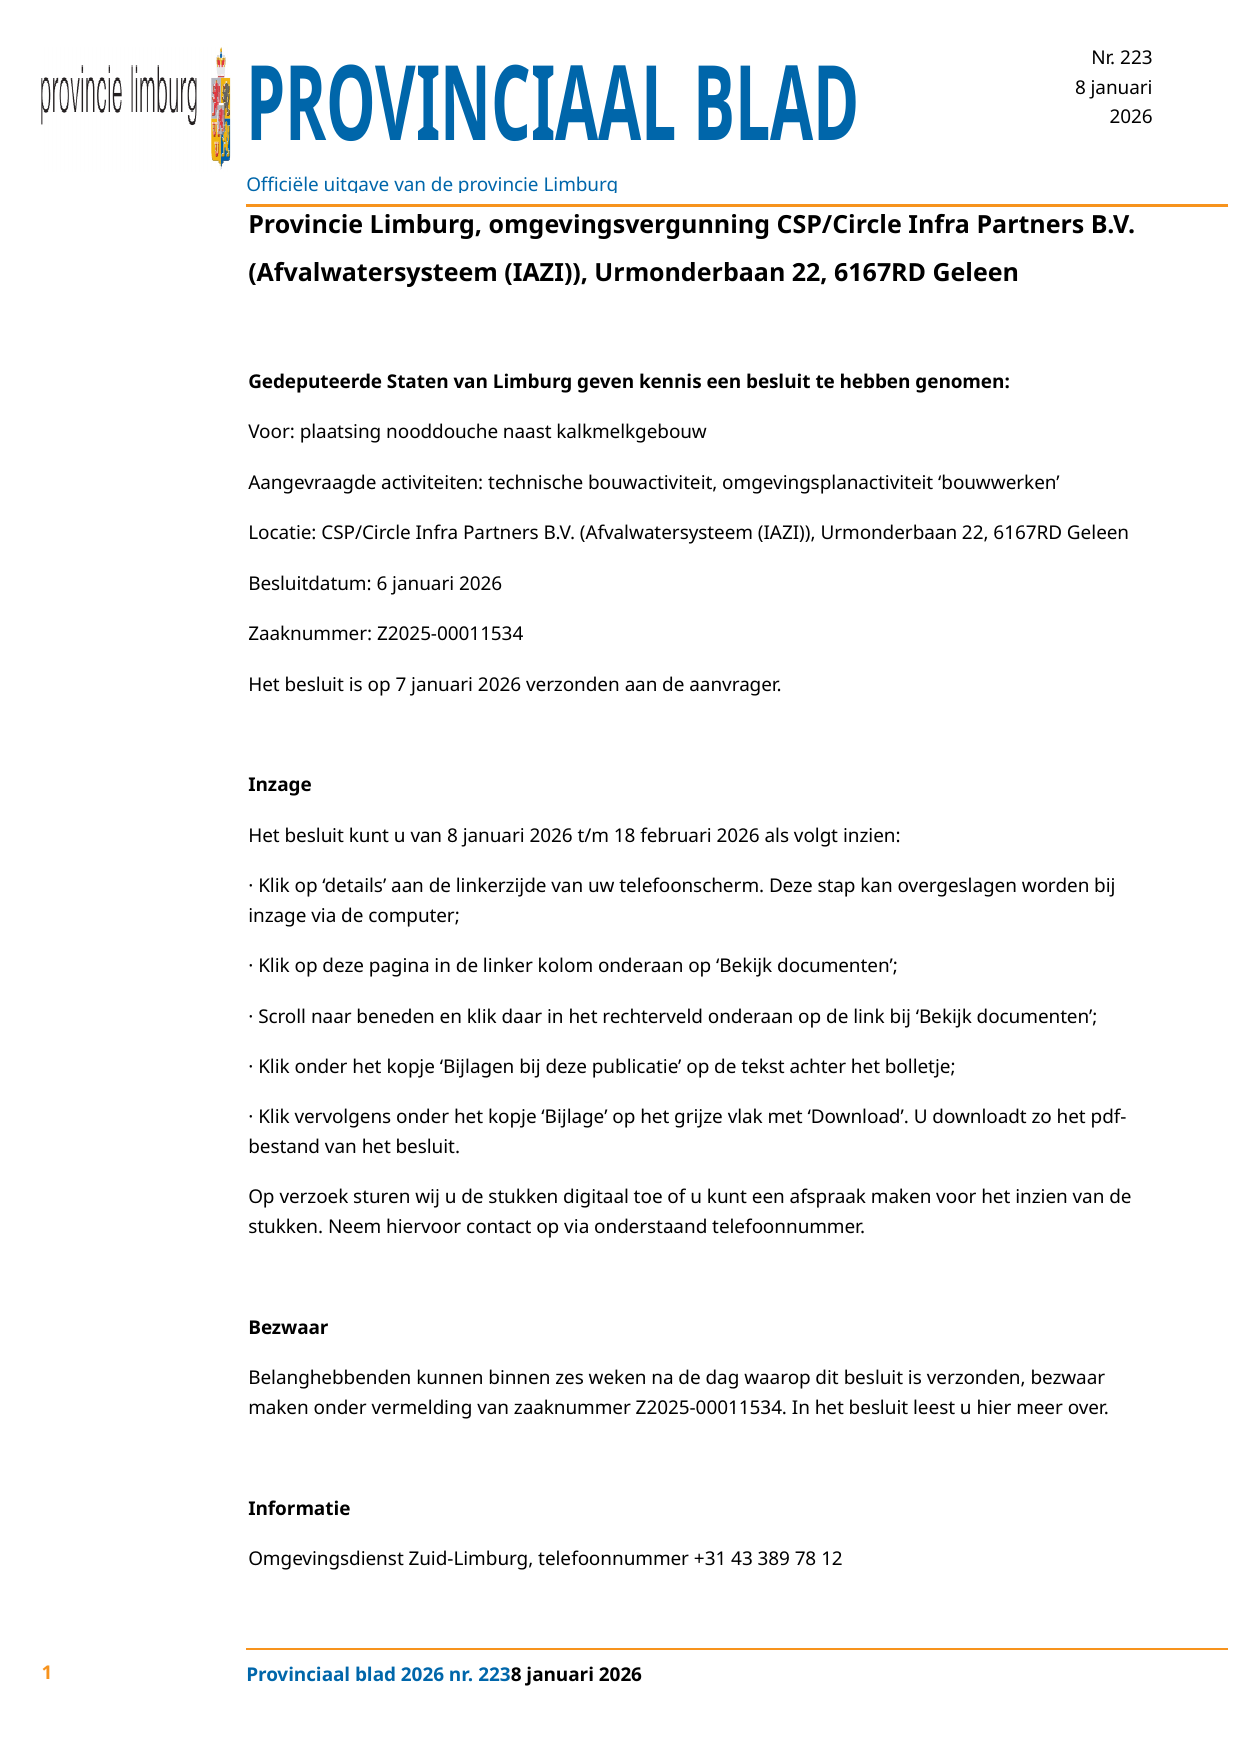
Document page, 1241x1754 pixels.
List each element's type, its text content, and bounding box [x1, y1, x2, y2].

text Gedeputeerde Staten van Limburg geven kennis een besluit te hebben genomen: [248, 368, 1152, 394]
text Zaaknummer: Z2025-00011534 [248, 620, 1152, 646]
text Provincie Limburg, omgevingsvergunning CSP/Circle Infra Partners B.V. (Afvalwatersysteem (IAZI)), Urmonderbaan 22, 6167RD Geleen [248, 207, 1152, 288]
text Inzage [248, 772, 1152, 797]
text Belanghebbenden kunnen binnen zes weken na de dag waarop dit besluit is verzonden, bezwaar maken onder vermelding van zaaknummer Z2025-00011534. In het besluit leest u hier meer over. [248, 1364, 1152, 1420]
text Locatie: CSP/Circle Infra Partners B.V. (Afvalwatersysteem (IAZI)), Urmonderbaan 22, 6167RD Geleen [248, 519, 1152, 545]
text Omgevingsdienst Zuid-Limburg, telefoonnummer +31 43 389 78 12 [248, 1545, 1152, 1571]
text · Klik op deze pagina in de linker kolom onderaan op ‘Bekijk documenten’; [248, 952, 1152, 978]
text Besluitdatum: 6 januari 2026 [248, 570, 1152, 596]
text · Scroll naar beneden en klik daar in het rechterveld onderaan op de link bij ‘Bekijk documenten’; [248, 1003, 1152, 1029]
text · Klik vervolgens onder het kopje ‘Bijlage’ op het grijze vlak met ‘Download’. U downloadt zo het pdf-bestand van het besluit. [248, 1104, 1152, 1159]
text Op verzoek sturen wij u de stukken digitaal toe of u kunt een afspraak maken voor het inzien van de stukken. Neem hiervoor contact op via onderstaand telefoonnummer. [248, 1184, 1152, 1239]
text · Klik onder het kopje ‘Bijlagen bij deze publicatie’ op de tekst achter het bolletje; [248, 1053, 1152, 1079]
text · Klik op ‘details’ aan de linkerzijde van uw telefoonscherm. Deze stap kan overgeslagen worden bij inzage via de computer; [248, 872, 1152, 928]
text Voor: plaatsing nooddouche naast kalkmelkgebouw [248, 419, 1152, 444]
text Informatie [248, 1495, 1152, 1521]
text Aangevraagde activiteiten: technische bouwactiviteit, omgevingsplanactiviteit ‘bouwwerken’ [248, 469, 1152, 495]
text Het besluit kunt u van 8 januari 2026 t/m 18 februari 2026 als volgt inzien: [248, 822, 1152, 848]
text Bezwaar [248, 1314, 1152, 1340]
picture [41, 47, 231, 172]
text Het besluit is op 7 januari 2026 verzonden aan de aanvrager. [248, 671, 1152, 697]
